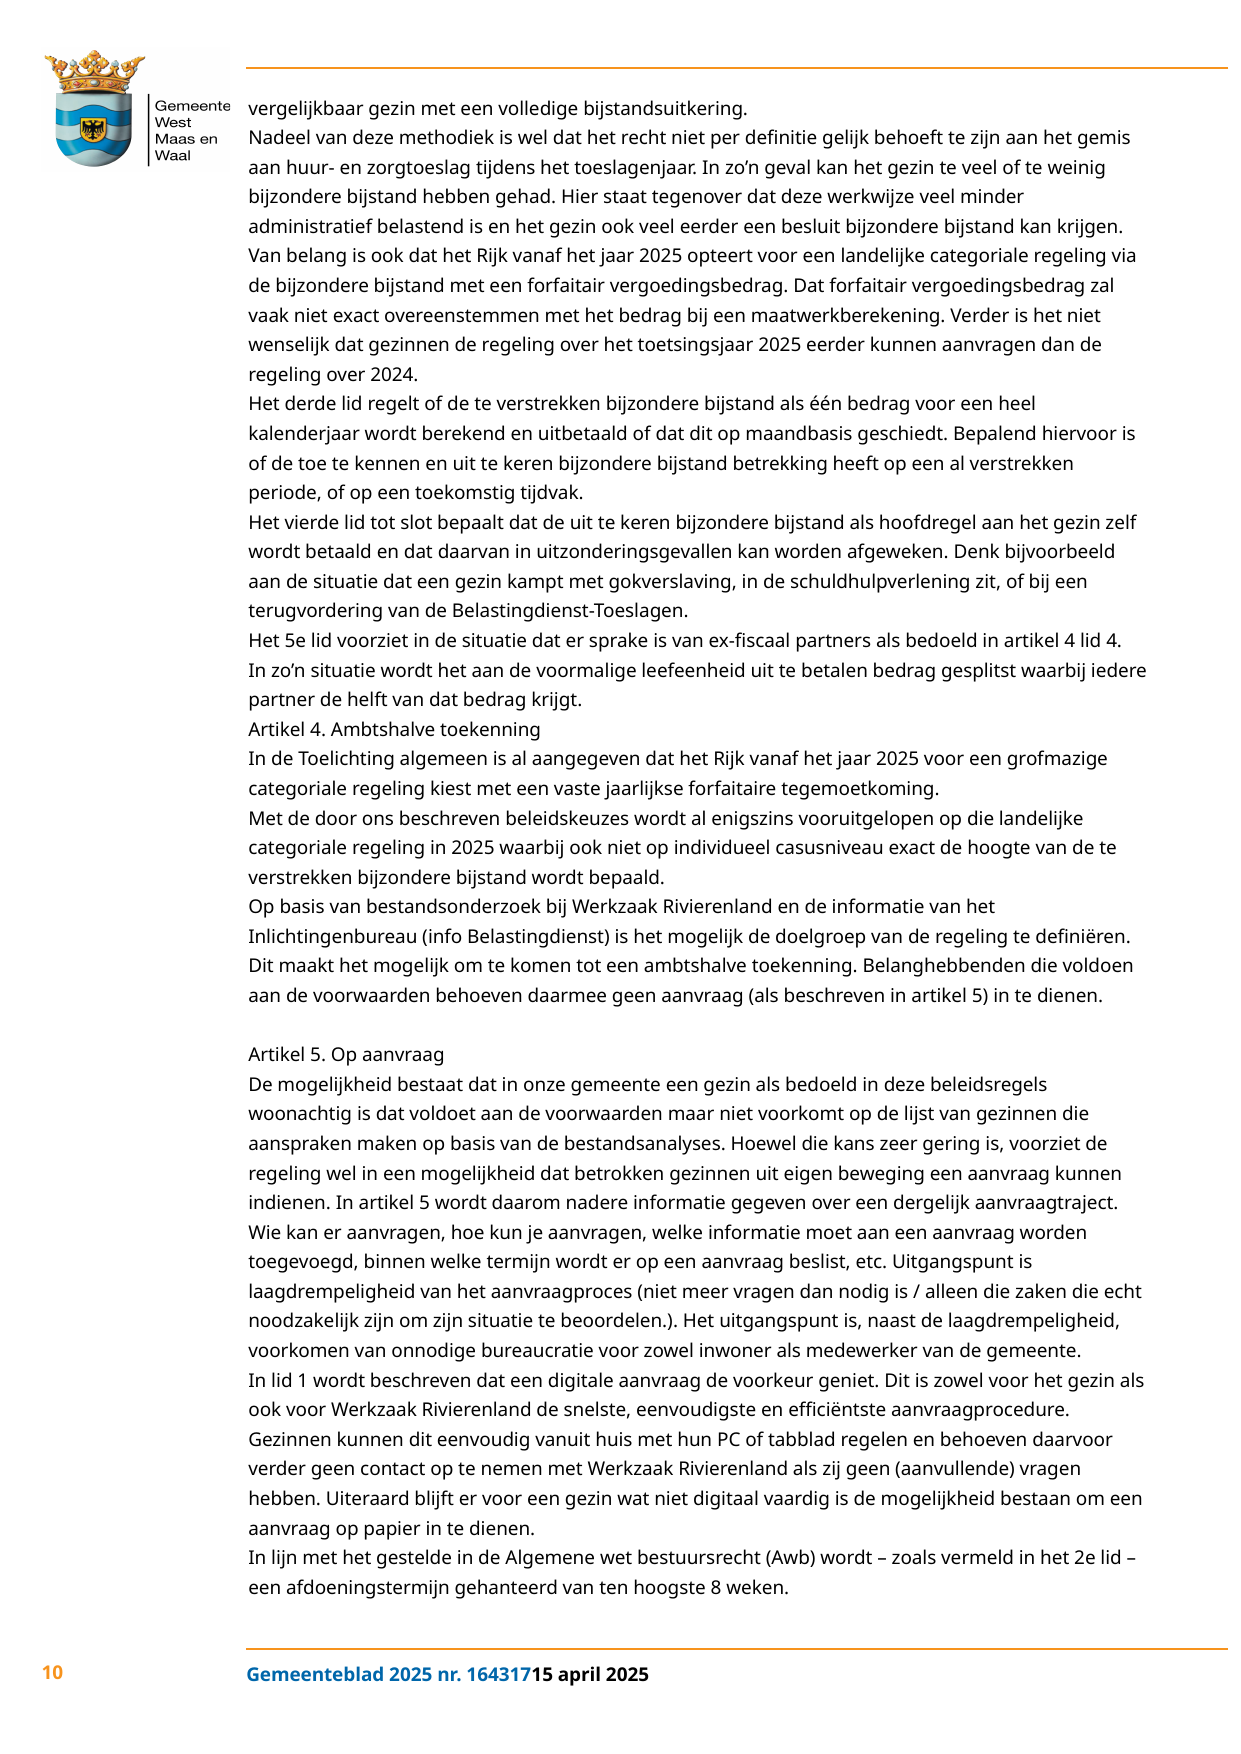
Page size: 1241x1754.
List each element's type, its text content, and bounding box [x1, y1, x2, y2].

text Met de door ons beschreven beleidskeuzes wordt al enigszins vooruitgelopen op die landelijke categoriale regeling in 2025 waarbij ook niet op individueel casusniveau exact de hoogte van de te verstrekken bijzondere bijstand wordt bepaald. [248, 805, 1152, 890]
text De mogelijkheid bestaat dat in onze gemeente een gezin als bedoeld in deze beleidsregels woonachtig is dat voldoet aan de voorwaarden maar niet voorkomt op de lijst van gezinnen die aanspraken maken op basis van de bestandsanalyses. Hoewel die kans zeer gering is, voorziet de regeling wel in een mogelijkheid dat betrokken gezinnen uit eigen beweging een aanvraag kunnen indienen. In artikel 5 wordt daarom nadere informatie gegeven over een dergelijk aanvraagtraject. Wie kan er aanvragen, hoe kun je aanvragen, welke informatie moet aan een aanvraag worden toegevoegd, binnen welke termijn wordt er op een aanvraag beslist, etc. Uitgangspunt is laagdrempeligheid van het aanvraagproces (niet meer vragen dan nodig is / alleen die zaken die echt noodzakelijk zijn om zijn situatie te beoordelen.). Het uitgangspunt is, naast de laagdrempeligheid, voorkomen van onnodige bureaucratie voor zowel inwoner als medewerker van de gemeente. [248, 1071, 1152, 1363]
text In de Toelichting algemeen is al aangegeven dat het Rijk vanaf het jaar 2025 voor een grofmazige categoriale regeling kiest met een vaste jaarlijkse forfaitaire tegemoetkoming. [248, 746, 1152, 801]
text Het 5e lid voorziet in de situatie dat er sprake is van ex-fiscaal partners als bedoeld in artikel 4 lid 4. [248, 627, 1152, 653]
text In lijn met het gestelde in de Algemene wet bestuursrecht (Awb) wordt – zoals vermeld in het 2e lid – een afdoeningstermijn gehanteerd van ten hoogste 8 weken. [248, 1544, 1152, 1600]
text Artikel 4. Ambtshalve toekenning [248, 716, 1152, 742]
text Het vierde lid tot slot bepaalt dat de uit te keren bijzondere bijstand als hoofdregel aan het gezin zelf wordt betaald en dat daarvan in uitzonderingsgevallen kan worden afgeweken. Denk bijvoorbeeld aan de situatie dat een gezin kampt met gokverslaving, in de schuldhulpverlening zit, of bij een terugvordering van de Belastingdienst-Toeslagen. [248, 509, 1152, 623]
text Op basis van bestandsonderzoek bij Werkzaak Rivierenland en de informatie van het Inlichtingenbureau (info Belastingdienst) is het mogelijk de doelgroep van de regeling te definiëren. Dit maakt het mogelijk om te komen tot een ambtshalve toekenning. Belanghebbenden die voldoen aan de voorwaarden behoeven daarmee geen aanvraag (als beschreven in artikel 5) in te dienen. [248, 893, 1152, 1008]
text Van belang is ook dat het Rijk vanaf het jaar 2025 opteert voor een landelijke categoriale regeling via de bijzondere bijstand met een forfaitair vergoedingsbedrag. Dat forfaitair vergoedingsbedrag zal vaak niet exact overeenstemmen met het bedrag bij een maatwerkberekening. Verder is het niet wenselijk dat gezinnen de regeling over het toetsingsjaar 2025 eerder kunnen aanvragen dan de regeling over 2024. [248, 243, 1152, 387]
text In lid 1 wordt beschreven dat een digitale aanvraag de voorkeur geniet. Dit is zowel voor het gezin als ook voor Werkzaak Rivierenland de snelste, eenvoudigste en efficiëntste aanvraagprocedure. Gezinnen kunnen dit eenvoudig vanuit huis met hun PC of tabblad regelen en behoeven daarvoor verder geen contact op te nemen met Werkzaak Rivierenland als zij geen (aanvullende) vragen hebben. Uiteraard blijft er voor een gezin wat niet digitaal vaardig is de mogelijkheid bestaan om een aanvraag op papier in te dienen. [248, 1367, 1152, 1541]
text In zo’n situatie wordt het aan de voormalige leefeenheid uit te betalen bedrag gesplitst waarbij iedere partner de helft van dat bedrag krijgt. [248, 657, 1152, 712]
text Nadeel van deze methodiek is wel dat het recht niet per definitie gelijk behoeft te zijn aan het gemis aan huur- en zorgtoeslag tijdens het toeslagenjaar. In zo’n geval kan het gezin te veel of te weinig bijzondere bijstand hebben gehad. Hier staat tegenover dat deze werkwijze veel minder administratief belastend is en het gezin ook veel eerder een besluit bijzondere bijstand kan krijgen. [248, 124, 1152, 239]
text Het derde lid regelt of de te verstrekken bijzondere bijstand als één bedrag voor een heel kalenderjaar wordt berekend en uitbetaald of dat dit op maandbasis geschiedt. Bepalend hiervoor is of de toe te kennen en uit te keren bijzondere bijstand betrekking heeft op een al verstrekken periode, of op een toekomstig tijdvak. [248, 391, 1152, 505]
text Artikel 5. Op aanvraag [248, 1041, 1152, 1067]
text vergelijkbaar gezin met een volledige bijstandsuitkering. [248, 95, 1152, 121]
picture [41, 47, 231, 172]
